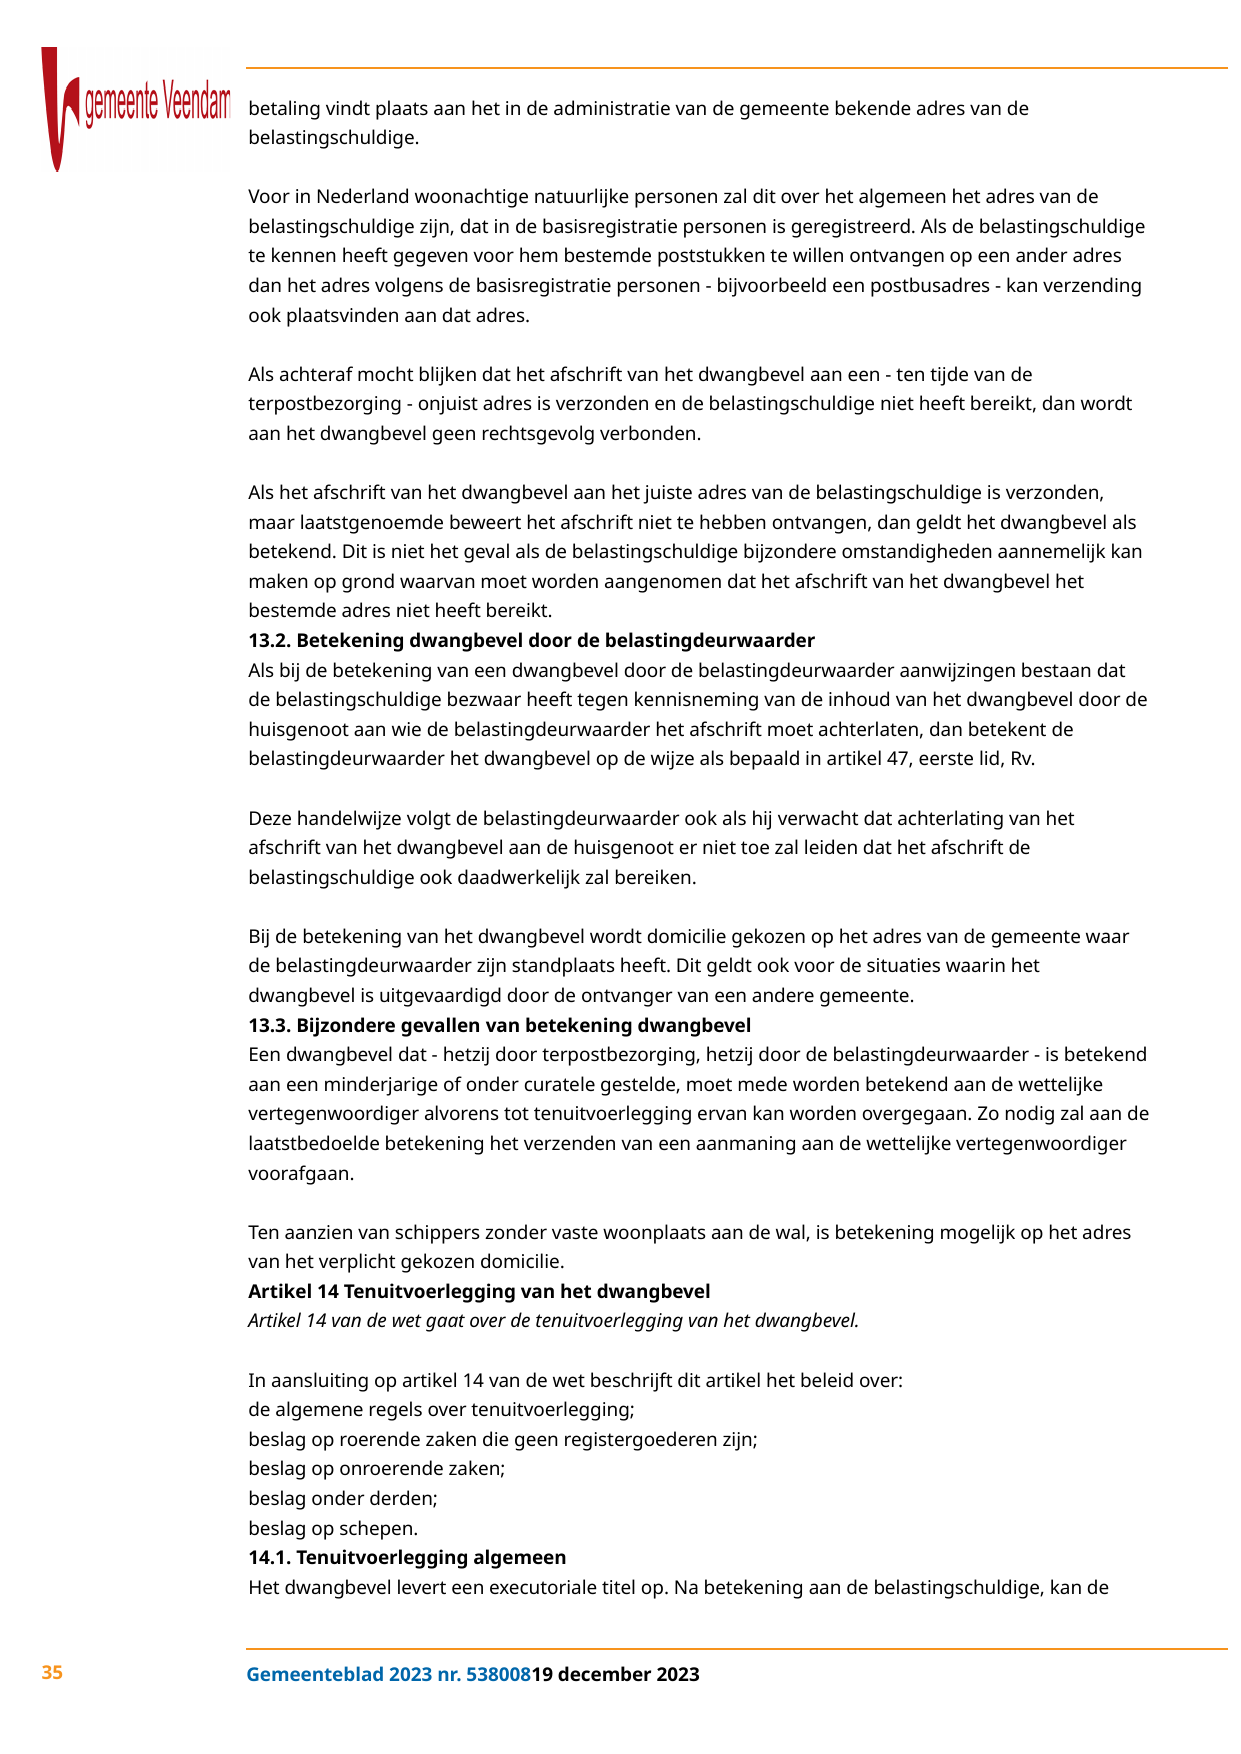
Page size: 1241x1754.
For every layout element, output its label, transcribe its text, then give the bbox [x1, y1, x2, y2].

text 14.1. Tenuitvoerlegging algemeen [248, 1544, 1152, 1570]
text beslag op roerende zaken die geen registergoederen zijn; [248, 1426, 1152, 1452]
text Artikel 14 van de wet gaat over de tenuitvoerlegging van het dwangbevel. [248, 1308, 1152, 1333]
text Als achteraf mocht blijken dat het afschrift van het dwangbevel aan een - ten tijde van de terpostbezorging - onjuist adres is verzonden en de belastingschuldige niet heeft bereikt, dan wordt aan het dwangbevel geen rechtsgevolg verbonden. [248, 361, 1152, 446]
text Als het afschrift van het dwangbevel aan het juiste adres van de belastingschuldige is verzonden, maar laatstgenoemde beweert het afschrift niet te hebben ontvangen, dan geldt het dwangbevel als betekend. Dit is niet het geval als de belastingschuldige bijzondere omstandigheden aannemelijk kan maken op grond waarvan moet worden aangenomen dat het afschrift van het dwangbevel het bestemde adres niet heeft bereikt. [248, 479, 1152, 623]
text de algemene regels over tenuitvoerlegging; [248, 1396, 1152, 1422]
text Artikel 14 Tenuitvoerlegging van het dwangbevel [248, 1278, 1152, 1304]
text beslag onder derden; [248, 1485, 1152, 1511]
picture [41, 47, 231, 172]
text Voor in Nederland woonachtige natuurlijke personen zal dit over het algemeen het adres van de belastingschuldige zijn, dat in de basisregistratie personen is geregistreerd. Als de belastingschuldige te kennen heeft gegeven voor hem bestemde poststukken te willen ontvangen op een ander adres dan het adres volgens de basisregistratie personen - bijvoorbeeld een postbusadres - kan verzending ook plaatsvinden aan dat adres. [248, 183, 1152, 328]
text Als bij de betekening van een dwangbevel door de belastingdeurwaarder aanwijzingen bestaan dat de belastingschuldige bezwaar heeft tegen kennisneming van de inhoud van het dwangbevel door de huisgenoot aan wie de belastingdeurwaarder het afschrift moet achterlaten, dan betekent de belastingdeurwaarder het dwangbevel op de wijze als bepaald in artikel 47, eerste lid, Rv. [248, 657, 1152, 771]
text Het dwangbevel levert een executoriale titel op. Na betekening aan de belastingschuldige, kan de [248, 1574, 1152, 1600]
text Ten aanzien van schippers zonder vaste woonplaats aan de wal, is betekening mogelijk op het adres van het verplicht gekozen domicilie. [248, 1219, 1152, 1274]
text In aansluiting op artikel 14 van de wet beschrijft dit artikel het beleid over: [248, 1367, 1152, 1393]
text Bij de betekening van het dwangbevel wordt domicilie gekozen op het adres van de gemeente waar de belastingdeurwaarder zijn standplaats heeft. Dit geldt ook voor de situaties waarin het dwangbevel is uitgevaardigd door de ontvanger van een andere gemeente. [248, 923, 1152, 1008]
text 13.2. Betekening dwangbevel door de belastingdeurwaarder [248, 627, 1152, 653]
text betaling vindt plaats aan het in de administratie van de gemeente bekende adres van de belastingschuldige. [248, 95, 1152, 150]
text 13.3. Bijzondere gevallen van betekening dwangbevel [248, 1012, 1152, 1038]
text Een dwangbevel dat - hetzij door terpostbezorging, hetzij door de belastingdeurwaarder - is betekend aan een minderjarige of onder curatele gestelde, moet mede worden betekend aan de wettelijke vertegenwoordiger alvorens tot tenuitvoerlegging ervan kan worden overgegaan. Zo nodig zal aan de laatstbedoelde betekening het verzenden van een aanmaning aan de wettelijke vertegenwoordiger voorafgaan. [248, 1041, 1152, 1186]
text beslag op schepen. [248, 1515, 1152, 1541]
text Deze handelwijze volgt de belastingdeurwaarder ook als hij verwacht dat achterlating van het afschrift van het dwangbevel aan de huisgenoot er niet toe zal leiden dat het afschrift de belastingschuldige ook daadwerkelijk zal bereiken. [248, 805, 1152, 890]
text beslag op onroerende zaken; [248, 1456, 1152, 1481]
